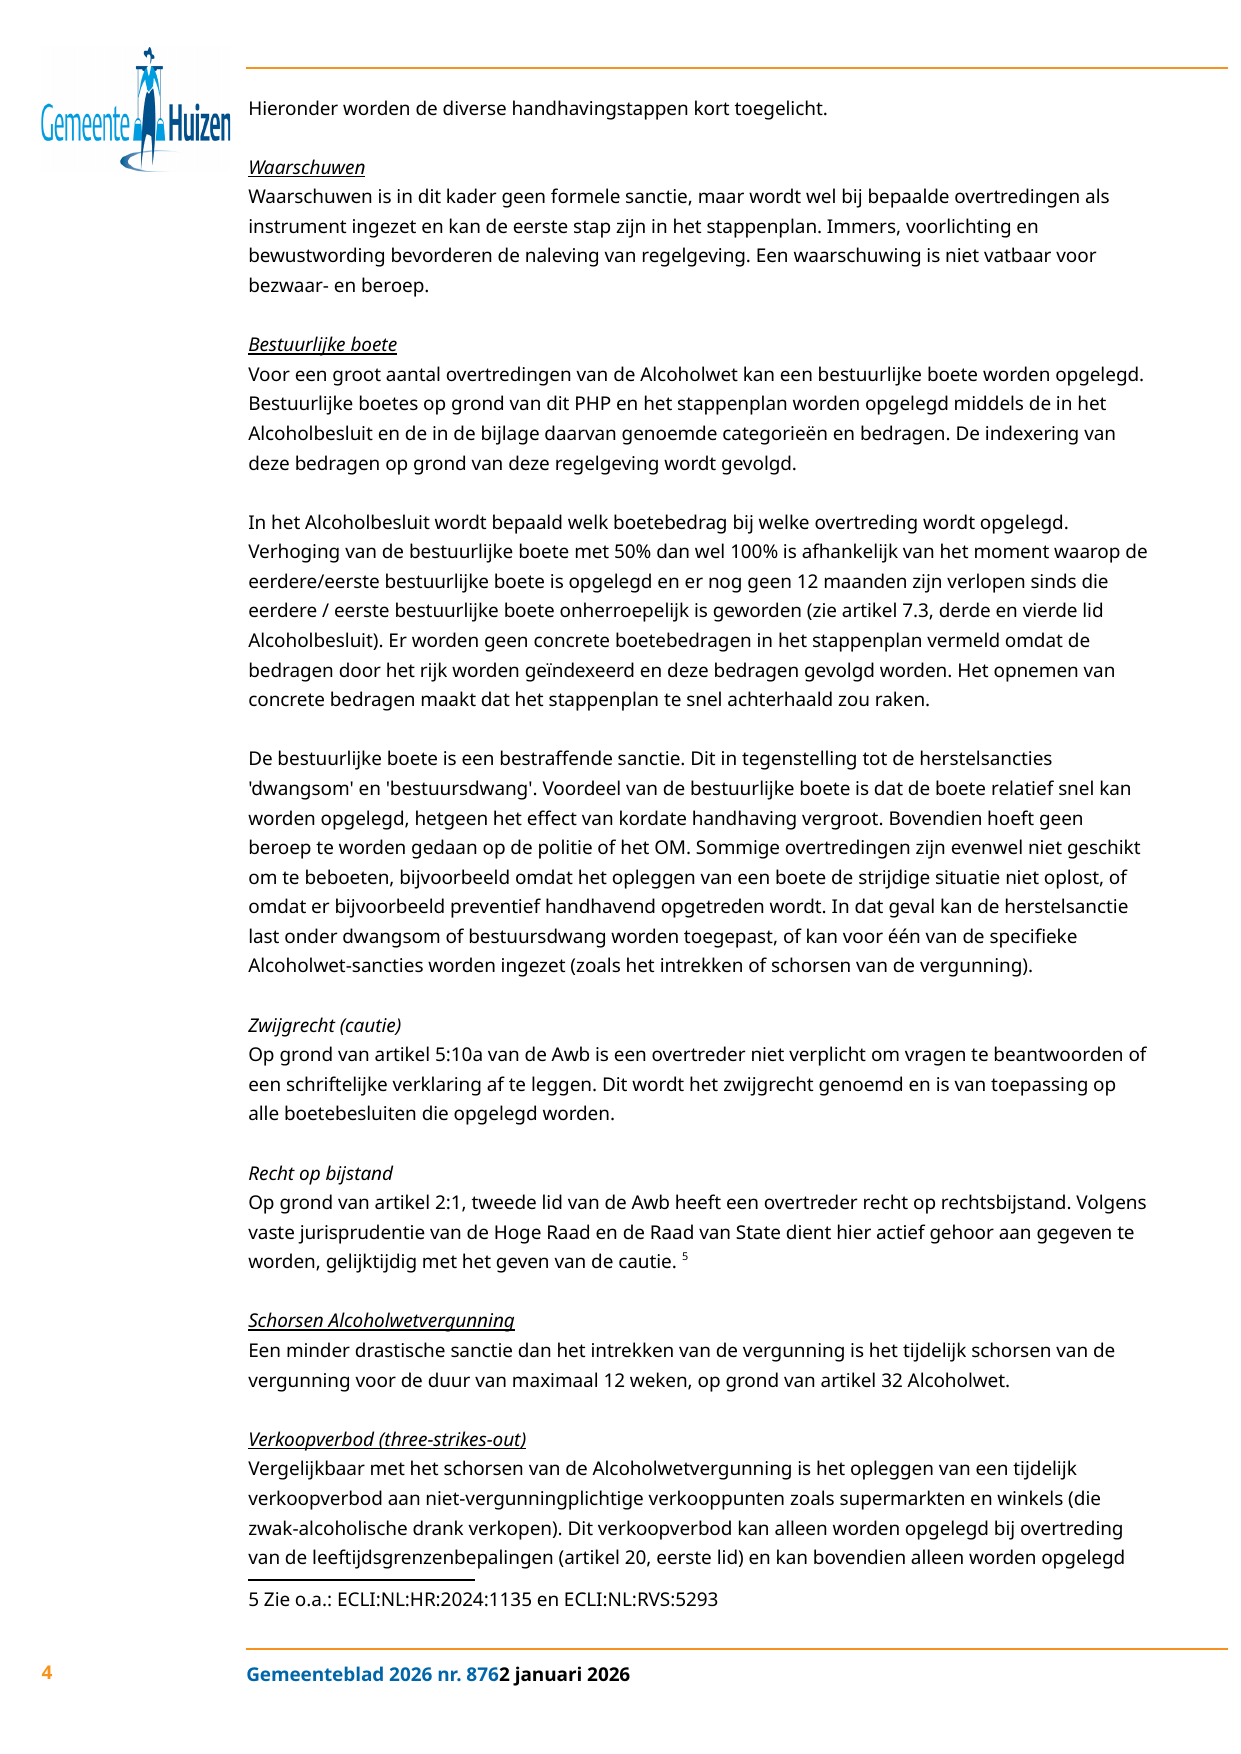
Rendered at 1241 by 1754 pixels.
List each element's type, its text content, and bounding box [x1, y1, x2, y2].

text Hieronder worden de diverse handhavingstappen kort toegelicht. [248, 95, 1152, 121]
text Waarschuwen [248, 154, 1152, 180]
text Bestuurlijke boete [248, 331, 1152, 357]
text De bestuurlijke boete is een bestraffende sanctie. Dit in tegenstelling tot de herstelsancties 'dwangsom' en 'bestuursdwang'. Voordeel van de bestuurlijke boete is dat de boete relatief snel kan worden opgelegd, hetgeen het effect van kordate handhaving vergroot. Bovendien hoeft geen beroep te worden gedaan op de politie of het OM. Sommige overtredingen zijn evenwel niet geschikt om te beboeten, bijvoorbeeld omdat het opleggen van een boete de strijdige situatie niet oplost, of omdat er bijvoorbeeld preventief handhavend opgetreden wordt. In dat geval kan de herstelsanctie last onder dwangsom of bestuursdwang worden toegepast, of kan voor één van de specifieke Alcoholwet-sancties worden ingezet (zoals het intrekken of schorsen van de vergunning). [248, 746, 1152, 978]
text Verkoopverbod (three-strikes-out) [248, 1426, 1152, 1452]
text Voor een groot aantal overtredingen van de Alcoholwet kan een bestuurlijke boete worden opgelegd. Bestuurlijke boetes op grond van dit PHP en het stappenplan worden opgelegd middels de in het Alcoholbesluit en de in de bijlage daarvan genoemde categorieën en bedragen. De indexering van deze bedragen op grond van deze regelgeving wordt gevolgd. [248, 361, 1152, 476]
text Recht op bijstand [248, 1160, 1152, 1186]
text Op grond van artikel 5:10a van de Awb is een overtreder niet verplicht om vragen te beantwoorden of een schriftelijke verklaring af te leggen. Dit wordt het zwijgrecht genoemd en is van toepassing op alle boetebesluiten die opgelegd worden. [248, 1041, 1152, 1126]
text Schorsen Alcoholwetvergunning [248, 1308, 1152, 1333]
text Zie o.a.: ECLI:NL:HR:2024:1135 en ECLI:NL:RVS:5293 [248, 1586, 1152, 1612]
text Zwijgrecht (cautie) [248, 1012, 1152, 1038]
text Waarschuwen is in dit kader geen formele sanctie, maar wordt wel bij bepaalde overtredingen als instrument ingezet en kan de eerste stap zijn in het stappenplan. Immers, voorlichting en bewustwording bevorderen de naleving van regelgeving. Een waarschuwing is niet vatbaar voor bezwaar- en beroep. [248, 183, 1152, 298]
text Een minder drastische sanctie dan het intrekken van de vergunning is het tijdelijk schorsen van de vergunning voor de duur van maximaal 12 weken, op grond van artikel 32 Alcoholwet. [248, 1337, 1152, 1393]
text In het Alcoholbesluit wordt bepaald welk boetebedrag bij welke overtreding wordt opgelegd. Verhoging van de bestuurlijke boete met 50% dan wel 100% is afhankelijk van het moment waarop de eerdere/eerste bestuurlijke boete is opgelegd en er nog geen 12 maanden zijn verlopen sinds die eerdere / eerste bestuurlijke boete onherroepelijk is geworden (zie artikel 7.3, derde en vierde lid Alcoholbesluit). Er worden geen concrete boetebedragen in het stappenplan vermeld omdat de bedragen door het rijk worden geïndexeerd en deze bedragen gevolgd worden. Het opnemen van concrete bedragen maakt dat het stappenplan te snel achterhaald zou raken. [248, 509, 1152, 712]
picture [41, 47, 231, 172]
text Vergelijkbaar met het schorsen van de Alcoholwetvergunning is het opleggen van een tijdelijk verkoopverbod aan niet-vergunningplichtige verkooppunten zoals supermarkten en winkels (die zwak-alcoholische drank verkopen). Dit verkoopverbod kan alleen worden opgelegd bij overtreding van de leeftijdsgrenzenbepalingen (artikel 20, eerste lid) en kan bovendien alleen worden opgelegd [248, 1456, 1152, 1570]
text Op grond van artikel 2:1, tweede lid van de Awb heeft een overtreder recht op rechtsbijstand. Volgens vaste jurisprudentie van de Hoge Raad en de Raad van State dient hier actief gehoor aan gegeven te worden, gelijktijdig met het geven van de cautie. [248, 1189, 1152, 1274]
